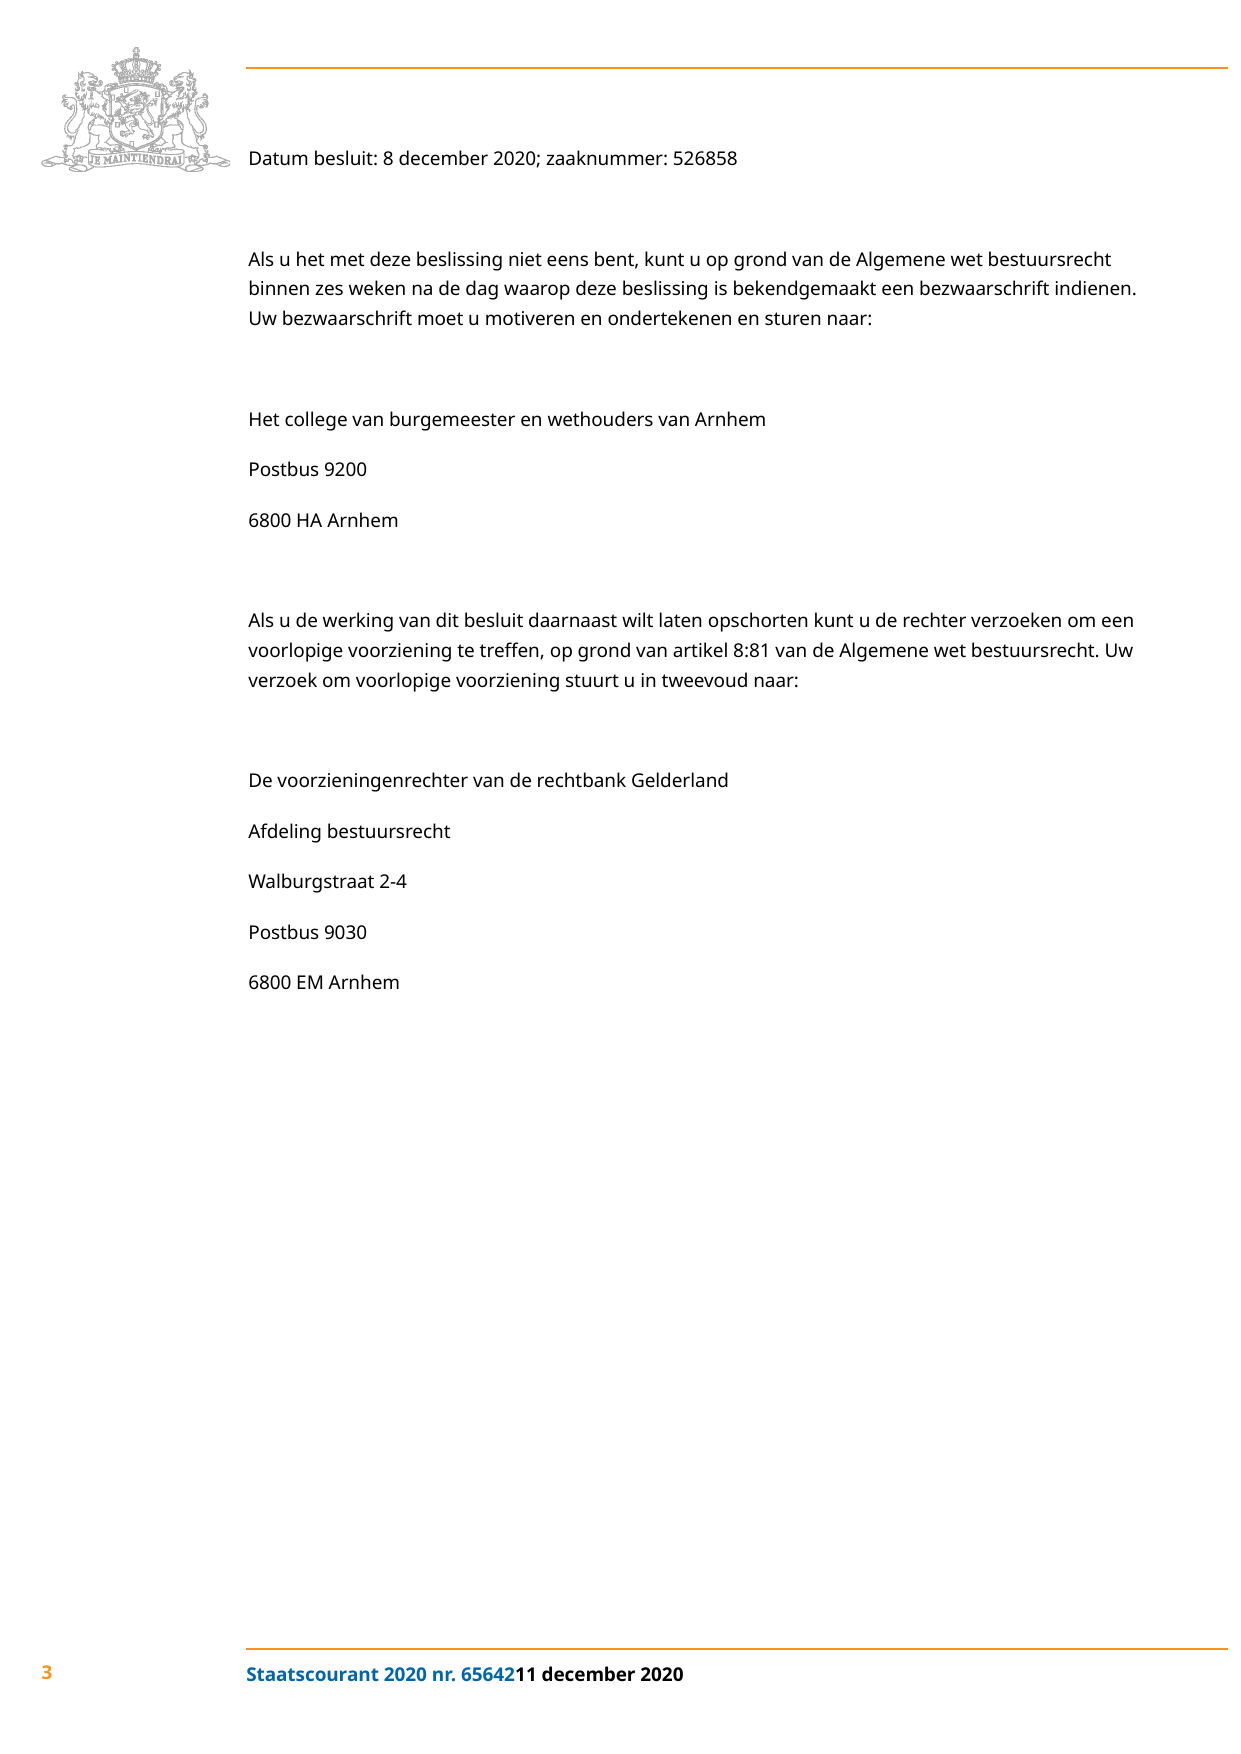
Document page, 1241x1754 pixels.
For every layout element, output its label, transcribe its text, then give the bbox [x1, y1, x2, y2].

text 6800 EM Arnhem [248, 969, 1152, 995]
text De voorzieningenrechter van de rechtbank Gelderland [248, 768, 1152, 793]
picture [41, 47, 231, 172]
text Postbus 9030 [248, 919, 1152, 945]
text Walburgstraat 2-4 [248, 868, 1152, 894]
text Als u de werking van dit besluit daarnaast wilt laten opschorten kunt u de rechter verzoeken om een voorlopige voorziening te treffen, op grond van artikel 8:81 van de Algemene wet bestuursrecht. Uw verzoek om voorlopige voorziening stuurt u in tweevoud naar: [248, 608, 1152, 693]
text Als u het met deze beslissing niet eens bent, kunt u op grond van de Algemene wet bestuursrecht binnen zes weken na de dag waarop deze beslissing is bekendgemaakt een bezwaarschrift indienen. Uw bezwaarschrift moet u motiveren en ondertekenen en sturen naar: [248, 246, 1152, 331]
text 6800 HA Arnhem [248, 507, 1152, 533]
text Postbus 9200 [248, 456, 1152, 482]
text Datum besluit: 8 december 2020; zaaknummer: 526858 [248, 145, 1152, 171]
text Het college van burgemeester en wethouders van Arnhem [248, 406, 1152, 432]
text Afdeling bestuursrecht [248, 818, 1152, 844]
